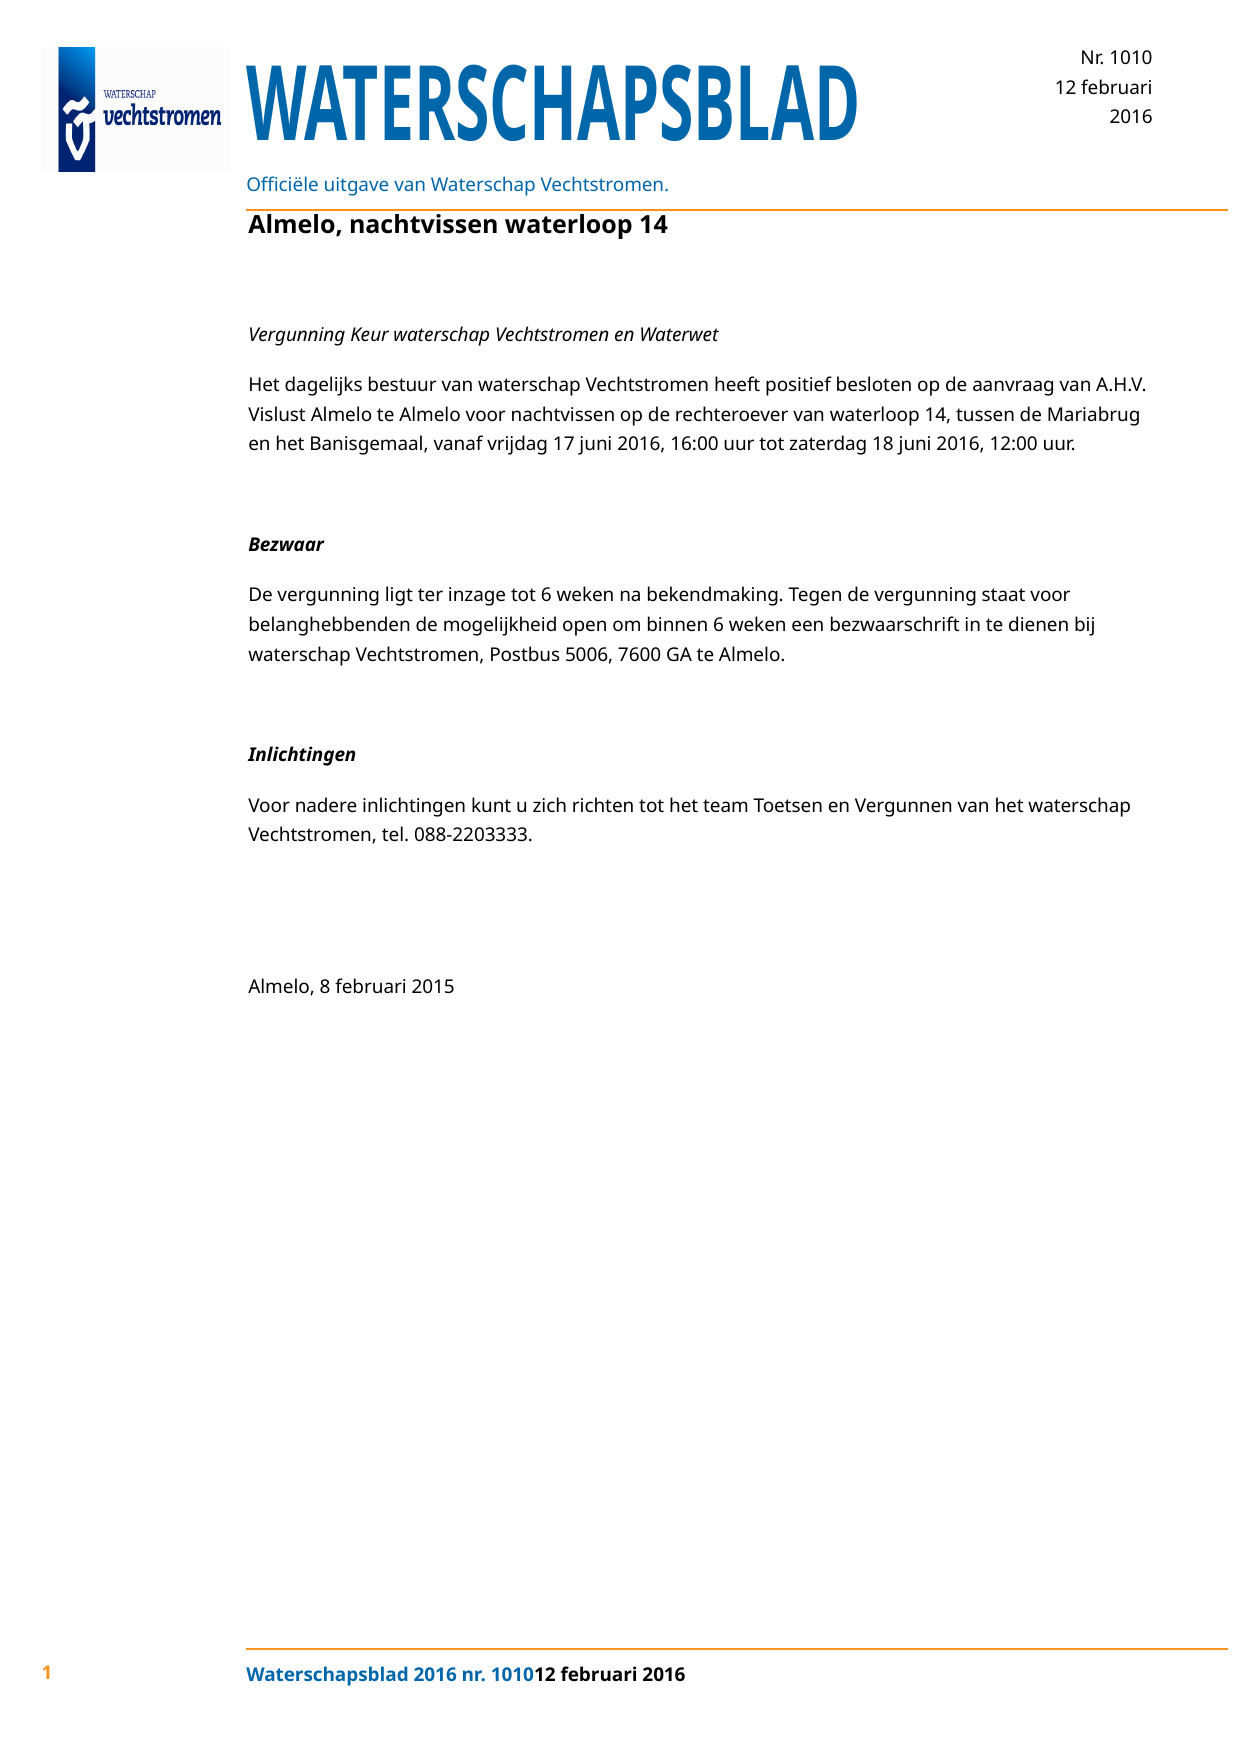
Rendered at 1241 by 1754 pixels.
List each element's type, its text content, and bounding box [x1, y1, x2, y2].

text Almelo, nachtvissen waterloop 14 [248, 211, 1152, 241]
text De vergunning ligt ter inzage tot 6 weken na bekendmaking. Tegen de vergunning staat voor belanghebbenden de mogelijkheid open om binnen 6 weken een bezwaarschrift in te dienen bij waterschap Vechtstromen, Postbus 5006, 7600 GA te Almelo. [248, 582, 1152, 666]
picture [41, 47, 231, 172]
text Vergunning Keur waterschap Vechtstromen en Waterwet [248, 321, 1152, 346]
text Bezwaar [248, 531, 1152, 557]
text Almelo, 8 februari 2015 [248, 973, 1152, 998]
text Voor nadere inlichtingen kunt u zich richten tot het team Toetsen en Vergunnen van het waterschap Vechtstromen, tel. 088-2203333. [248, 792, 1152, 847]
text Het dagelijks bestuur van waterschap Vechtstromen heeft positief besloten op de aanvraag van A.H.V. Vislust Almelo te Almelo voor nachtvissen op de rechteroever van waterloop 14, tussen de Mariabrug en het Banisgemaal, vanaf vrijdag 17 juni 2016, 16:00 uur tot zaterdag 18 juni 2016, 12:00 uur. [248, 371, 1152, 456]
text Inlichtingen [248, 742, 1152, 767]
